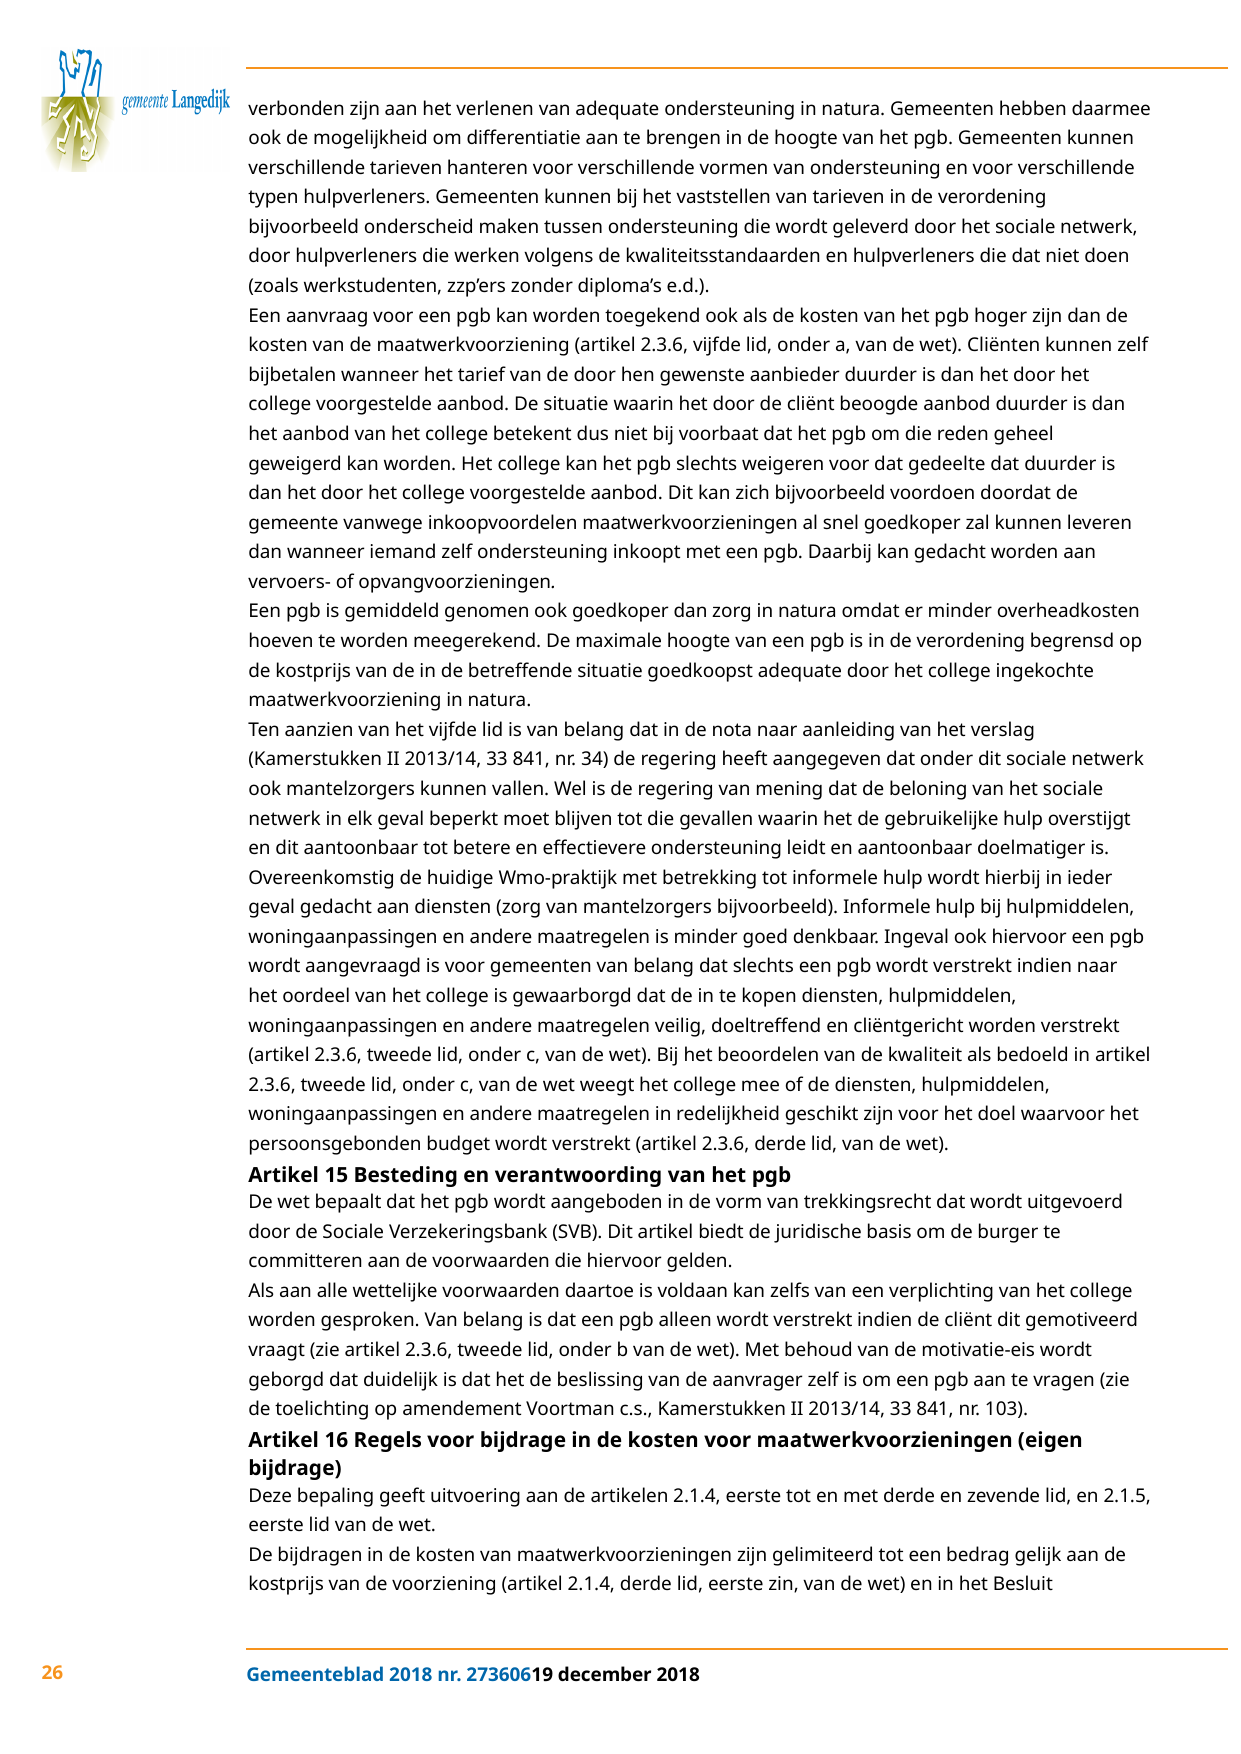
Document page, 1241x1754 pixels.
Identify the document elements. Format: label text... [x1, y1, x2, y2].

text Deze bepaling geeft uitvoering aan de artikelen 2.1.4, eerste tot en met derde en zevende lid, en 2.1.5, eerste lid van de wet. [248, 1482, 1152, 1537]
text De bijdragen in de kosten van maatwerkvoorzieningen zijn gelimiteerd tot een bedrag gelijk aan de kostprijs van de voorziening (artikel 2.1.4, derde lid, eerste zin, van de wet) en in het Besluit [248, 1541, 1152, 1596]
text Als aan alle wettelijke voorwaarden daartoe is voldaan kan zelfs van een verplichting van het college worden gesproken. Van belang is dat een pgb alleen wordt verstrekt indien de cliënt dit gemotiveerd vraagt (zie artikel 2.3.6, tweede lid, onder b van de wet). Met behoud van de motivatie-eis wordt geborgd dat duidelijk is dat het de beslissing van de aanvrager zelf is om een pgb aan te vragen (zie de toelichting op amendement Voortman c.s., Kamerstukken II 2013/14, 33 841, nr. 103). [248, 1277, 1152, 1421]
text De wet bepaalt dat het pgb wordt aangeboden in de vorm van trekkingsrecht dat wordt uitgevoerd door de Sociale Verzekeringsbank (SVB). Dit artikel biedt de juridische basis om de burger te committeren aan de voorwaarden die hiervoor gelden. [248, 1188, 1152, 1273]
text Een aanvraag voor een pgb kan worden toegekend ook als de kosten van het pgb hoger zijn dan de kosten van de maatwerkvoorziening (artikel 2.3.6, vijfde lid, onder a, van de wet). Cliënten kunnen zelf bijbetalen wanneer het tarief van de door hen gewenste aanbieder duurder is dan het door het college voorgestelde aanbod. De situatie waarin het door de cliënt beoogde aanbod duurder is dan het aanbod van het college betekent dus niet bij voorbaat dat het pgb om die reden geheel geweigerd kan worden. Het college kan het pgb slechts weigeren voor dat gedeelte dat duurder is dan het door het college voorgestelde aanbod. Dit kan zich bijvoorbeeld voordoen doordat de gemeente vanwege inkoopvoordelen maatwerkvoorzieningen al snel goedkoper zal kunnen leveren dan wanneer iemand zelf ondersteuning inkoopt met een pgb. Daarbij kan gedacht worden aan vervoers- of opvangvoorzieningen. [248, 302, 1152, 594]
text verbonden zijn aan het verlenen van adequate ondersteuning in natura. Gemeenten hebben daarmee ook de mogelijkheid om differentiatie aan te brengen in de hoogte van het pgb. Gemeenten kunnen verschillende tarieven hanteren voor verschillende vormen van ondersteuning en voor verschillende typen hulpverleners. Gemeenten kunnen bij het vaststellen van tarieven in de verordening bijvoorbeeld onderscheid maken tussen ondersteuning die wordt geleverd door het sociale netwerk, door hulpverleners die werken volgens de kwaliteitsstandaarden en hulpverleners die dat niet doen (zoals werkstudenten, zzp’ers zonder diploma’s e.d.). [248, 95, 1152, 298]
text Artikel 15 Besteding en verantwoording van het pgb [248, 1160, 1152, 1188]
text Een pgb is gemiddeld genomen ook goedkoper dan zorg in natura omdat er minder overheadkosten hoeven te worden meegerekend. De maximale hoogte van een pgb is in de verordening begrensd op de kostprijs van de in de betreffende situatie goedkoopst adequate door het college ingekochte maatwerkvoorziening in natura. [248, 598, 1152, 712]
text Ten aanzien van het vijfde lid is van belang dat in de nota naar aanleiding van het verslag (Kamerstukken II 2013/14, 33 841, nr. 34) de regering heeft aangegeven dat onder dit sociale netwerk ook mantelzorgers kunnen vallen. Wel is de regering van mening dat de beloning van het sociale netwerk in elk geval beperkt moet blijven tot die gevallen waarin het de gebruikelijke hulp overstijgt en dit aantoonbaar tot betere en effectievere ondersteuning leidt en aantoonbaar doelmatiger is. Overeenkomstig de huidige Wmo-praktijk met betrekking tot informele hulp wordt hierbij in ieder geval gedacht aan diensten (zorg van mantelzorgers bijvoorbeeld). Informele hulp bij hulpmiddelen, woningaanpassingen en andere maatregelen is minder goed denkbaar. Ingeval ook hiervoor een pgb wordt aangevraagd is voor gemeenten van belang dat slechts een pgb wordt verstrekt indien naar het oordeel van het college is gewaarborgd dat de in te kopen diensten, hulpmiddelen, woningaanpassingen en andere maatregelen veilig, doeltreffend en cliëntgericht worden verstrekt (artikel 2.3.6, tweede lid, onder c, van de wet). Bij het beoordelen van de kwaliteit als bedoeld in artikel 2.3.6, tweede lid, onder c, van de wet weegt het college mee of de diensten, hulpmiddelen, woningaanpassingen en andere maatregelen in redelijkheid geschikt zijn voor het doel waarvoor het persoonsgebonden budget wordt verstrekt (artikel 2.3.6, derde lid, van de wet). [248, 716, 1152, 1156]
text Artikel 16 Regels voor bijdrage in de kosten voor maatwerkvoorzieningen (eigen bijdrage) [248, 1425, 1152, 1482]
picture [41, 47, 231, 172]
